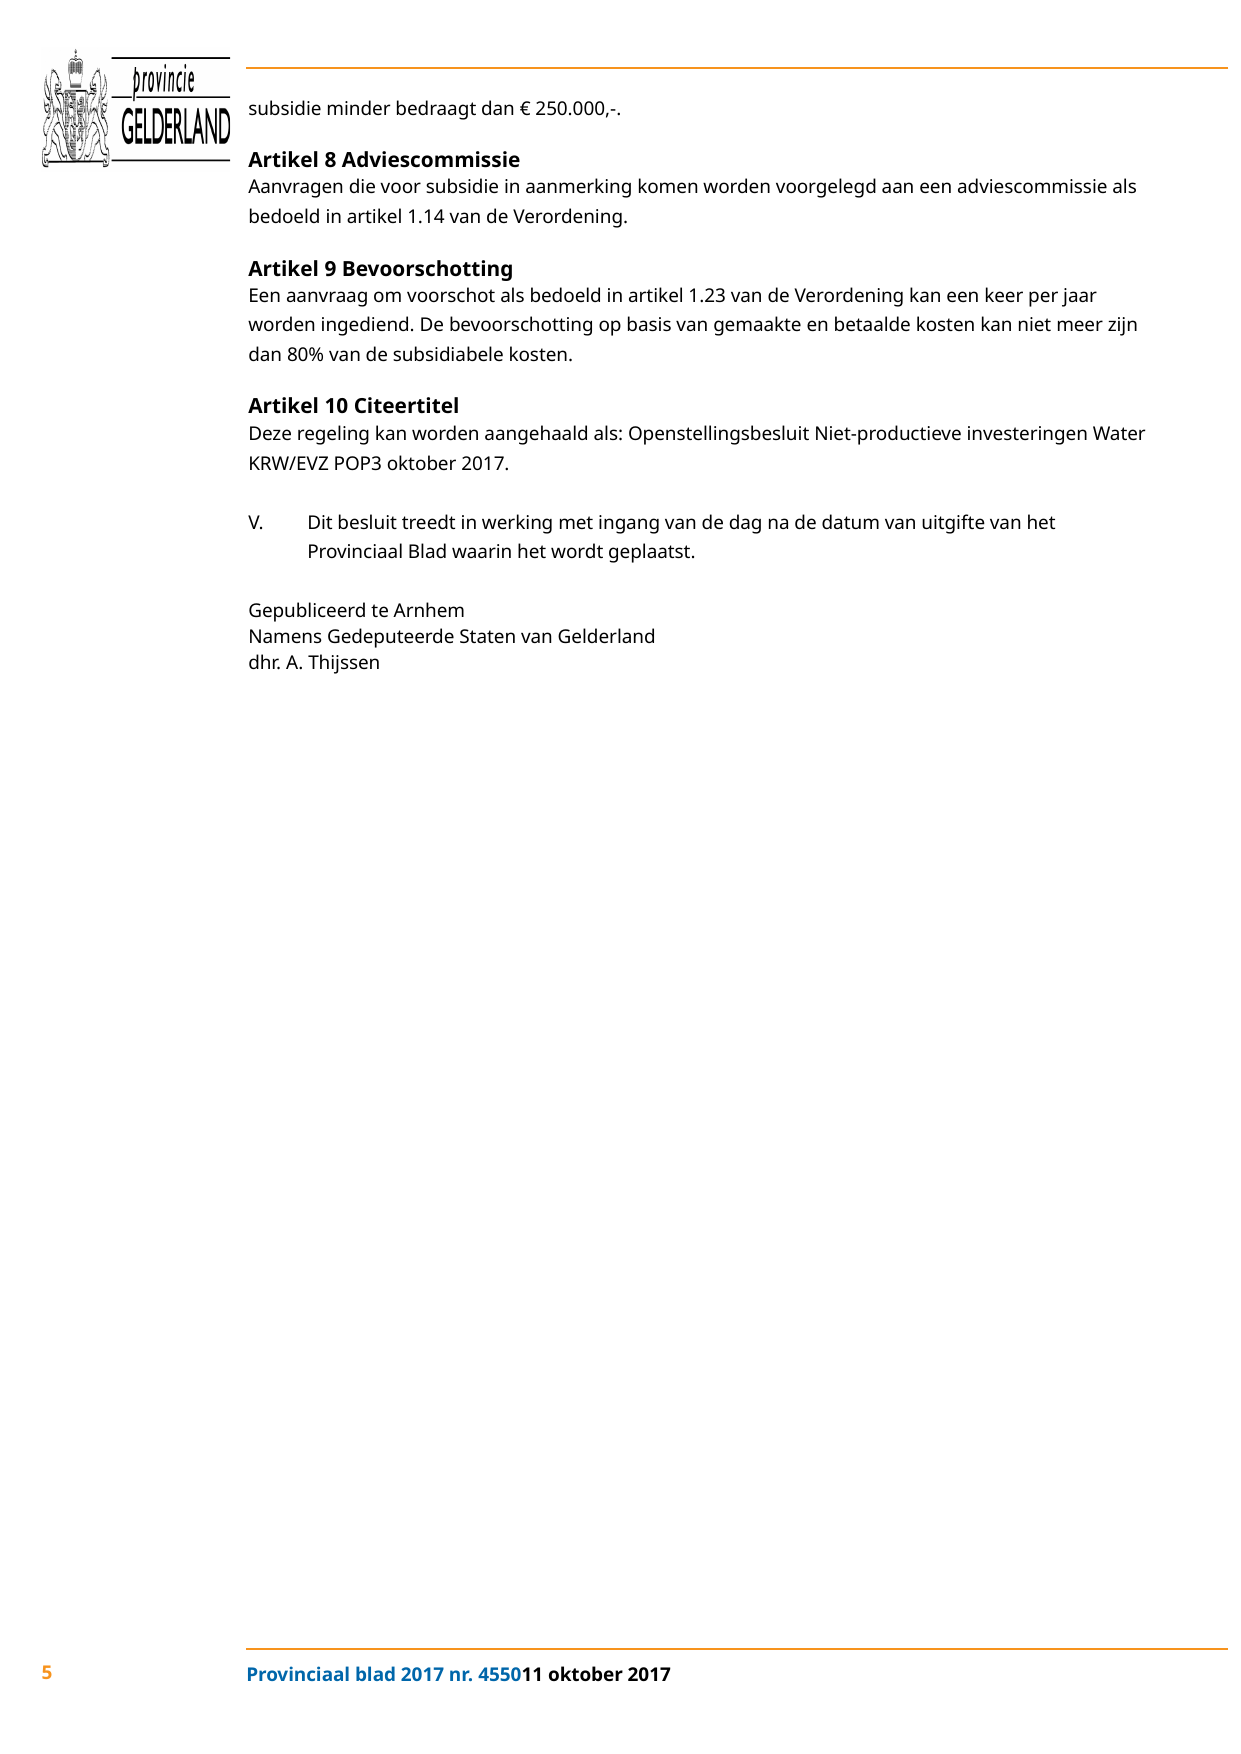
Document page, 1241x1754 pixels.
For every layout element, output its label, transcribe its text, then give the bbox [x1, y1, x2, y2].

text subsidie minder bedraagt dan € 250.000,-. [248, 95, 1152, 121]
text Aanvragen die voor subsidie in aanmerking komen worden voorgelegd aan een adviescommissie als bedoeld in artikel 1.14 van de Verordening. [248, 174, 1152, 229]
text Artikel 8 Adviescommissie [248, 145, 1152, 174]
text dhr. A. Thijssen [248, 649, 1152, 675]
text Artikel 10 Citeertitel [248, 392, 1152, 420]
text Een aanvraag om voorschot als bedoeld in artikel 1.23 van de Verordening kan een keer per jaar worden ingediend. De bevoorschotting op basis van gemaakte en betaalde kosten kan niet meer zijn dan 80% van de subsidiabele kosten. [248, 282, 1152, 367]
text Namens Gedeputeerde Staten van Gelderland [248, 623, 1152, 649]
text Gepubliceerd te Arnhem [248, 598, 1152, 623]
picture [41, 47, 231, 172]
text Artikel 9 Bevoorschotting [248, 254, 1152, 282]
list Dit besluit treedt in werking met ingang van de dag na de datum van uitgifte van het Provinciaal Blad waarin het wordt geplaatst. [248, 509, 1152, 564]
text Deze regeling kan worden aangehaald als: Openstellingsbesluit Niet-productieve investeringen Water KRW/EVZ POP3 oktober 2017. [248, 420, 1152, 475]
